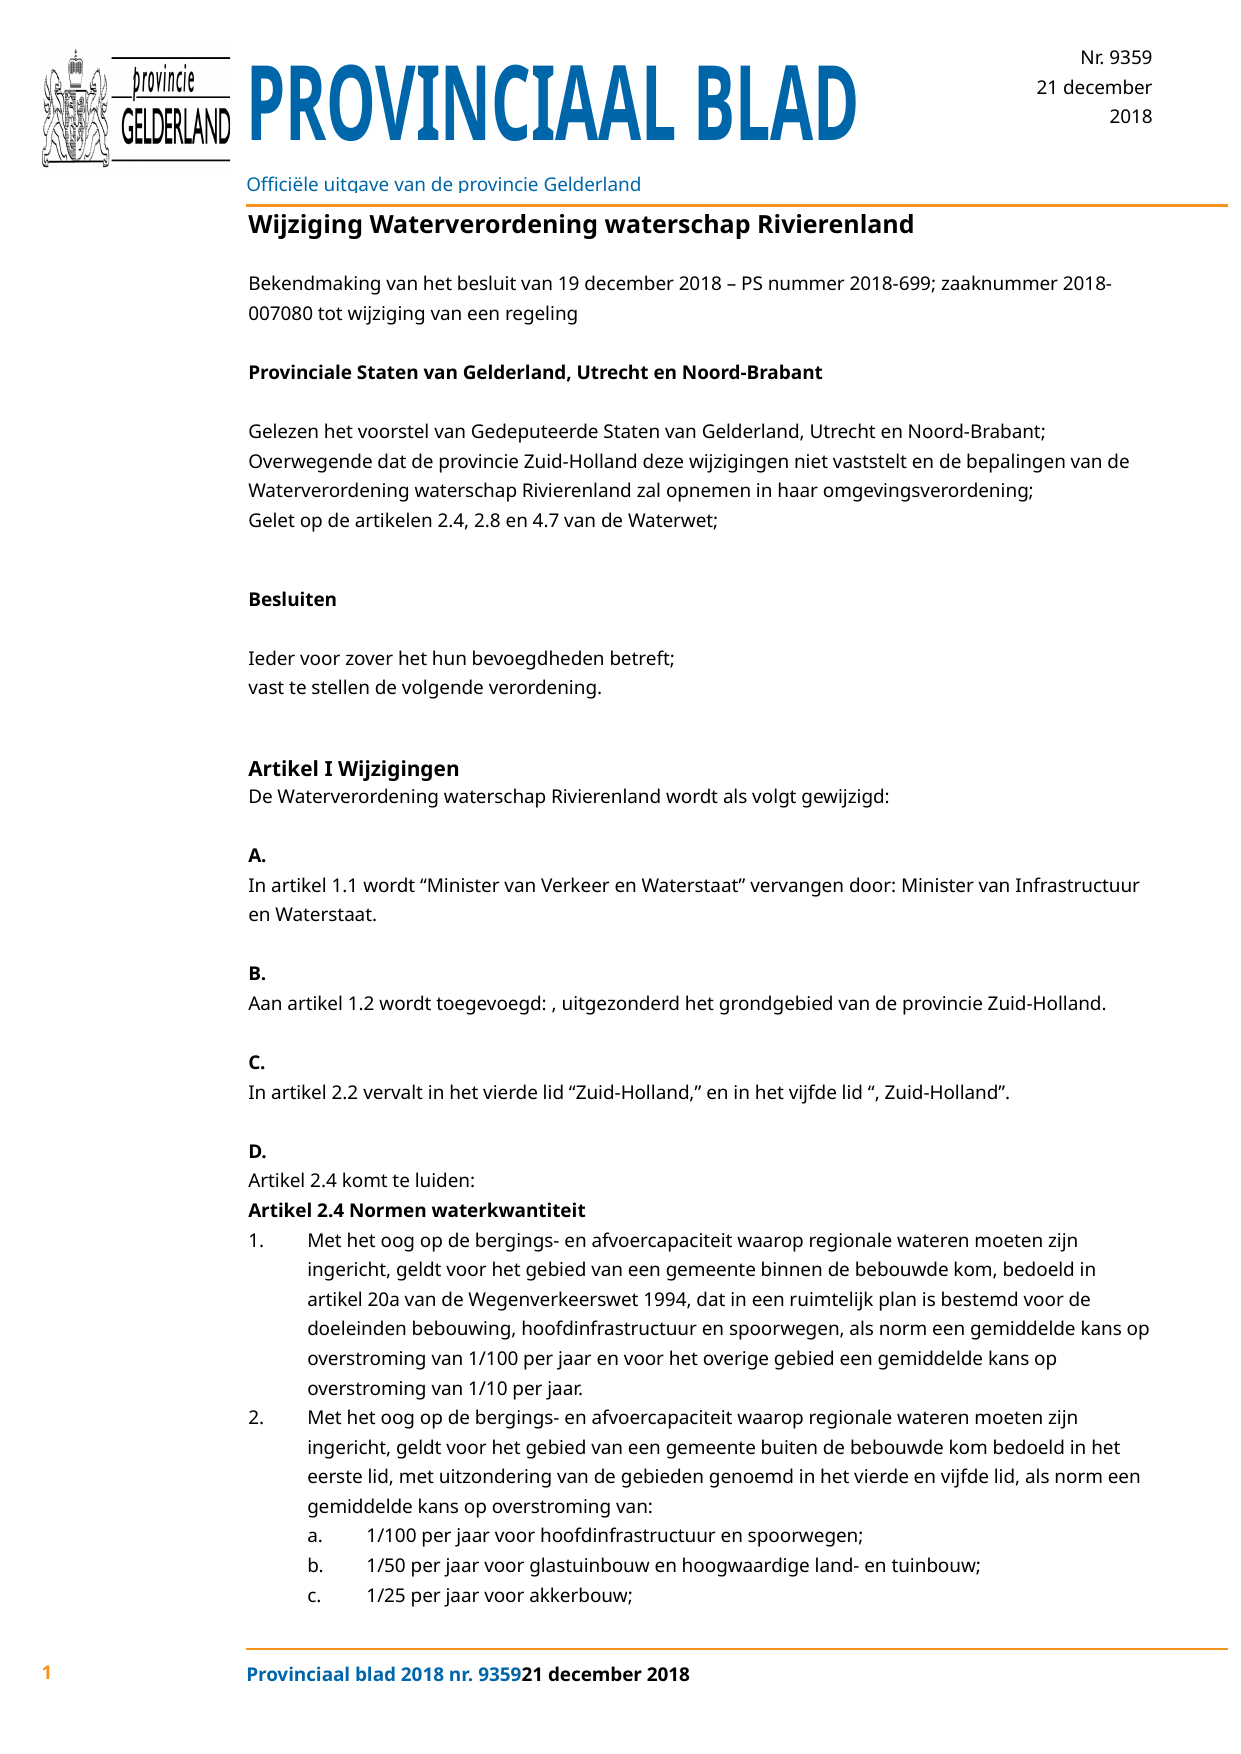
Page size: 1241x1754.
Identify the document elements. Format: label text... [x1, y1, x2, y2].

list 1/25 per jaar voor akkerbouw; [307, 1582, 1152, 1607]
text Wijziging Waterverordening waterschap Rivierenland [248, 207, 1152, 241]
text Besluiten [248, 586, 1152, 612]
text Artikel I Wijzigingen [248, 754, 1152, 783]
text Gelet op de artikelen 2.4, 2.8 en 4.7 van de Waterwet; [248, 507, 1152, 533]
text Provinciale Staten van Gelderland, Utrecht en Noord-Brabant [248, 359, 1152, 385]
text In artikel 1.1 wordt “Minister van Verkeer en Waterstaat” vervangen door: Minister van Infrastructuur en Waterstaat. [248, 872, 1152, 927]
text Artikel 2.4 komt te luiden: [248, 1168, 1152, 1193]
list 1/50 per jaar voor glastuinbouw en hoogwaardige land- en tuinbouw; [307, 1552, 1152, 1578]
text De Waterverordening waterschap Rivierenland wordt als volgt gewijzigd: [248, 783, 1152, 809]
list 1/100 per jaar voor hoofdinfrastructuur en spoorwegen; [307, 1523, 1152, 1548]
text Overwegende dat de provincie Zuid-Holland deze wijzigingen niet vaststelt en de bepalingen van de Waterverordening waterschap Rivierenland zal opnemen in haar omgevingsverordening; [248, 448, 1152, 503]
text vast te stellen de volgende verordening. [248, 674, 1152, 700]
text Aan artikel 1.2 wordt toegevoegd: , uitgezonderd het grondgebied van de provincie Zuid-Holland. [248, 990, 1152, 1016]
text A. [248, 842, 1152, 868]
text B. [248, 961, 1152, 986]
text In artikel 2.2 vervalt in het vierde lid “Zuid-Holland,” en in het vijfde lid “, Zuid-Holland”. [248, 1079, 1152, 1104]
picture [41, 47, 231, 172]
list Met het oog op de bergings- en afvoercapaciteit waarop regionale wateren moeten zijn ingericht, geldt voor het gebied van een gemeente binnen de bebouwde kom, bedoeld in artikel 20a van de Wegenverkeerswet 1994, dat in een ruimtelijk plan is bestemd voor de doeleinden bebouwing, hoofdinfrastructuur en spoorwegen, als norm een gemiddelde kans op overstroming van 1/100 per jaar en voor het overige gebied een gemiddelde kans op overstroming van 1/10 per jaar. [248, 1227, 1152, 1400]
text Ieder voor zover het hun bevoegdheden betreft; [248, 645, 1152, 671]
text Artikel 2.4 Normen waterkwantiteit [248, 1197, 1152, 1223]
text Gelezen het voorstel van Gedeputeerde Staten van Gelderland, Utrecht en Noord-Brabant; [248, 418, 1152, 444]
text D. [248, 1138, 1152, 1164]
text Bekendmaking van het besluit van 19 december 2018 – PS nummer 2018-699; zaaknummer 2018-007080 tot wijziging van een regeling [248, 270, 1152, 326]
list Met het oog op de bergings- en afvoercapaciteit waarop regionale wateren moeten zijn ingericht, geldt voor het gebied van een gemeente buiten de bebouwde kom bedoeld in het eerste lid, met uitzondering van de gebieden genoemd in het vierde en vijfde lid, als norm een gemiddelde kans op overstroming van: [248, 1404, 1152, 1519]
text C. [248, 1049, 1152, 1075]
